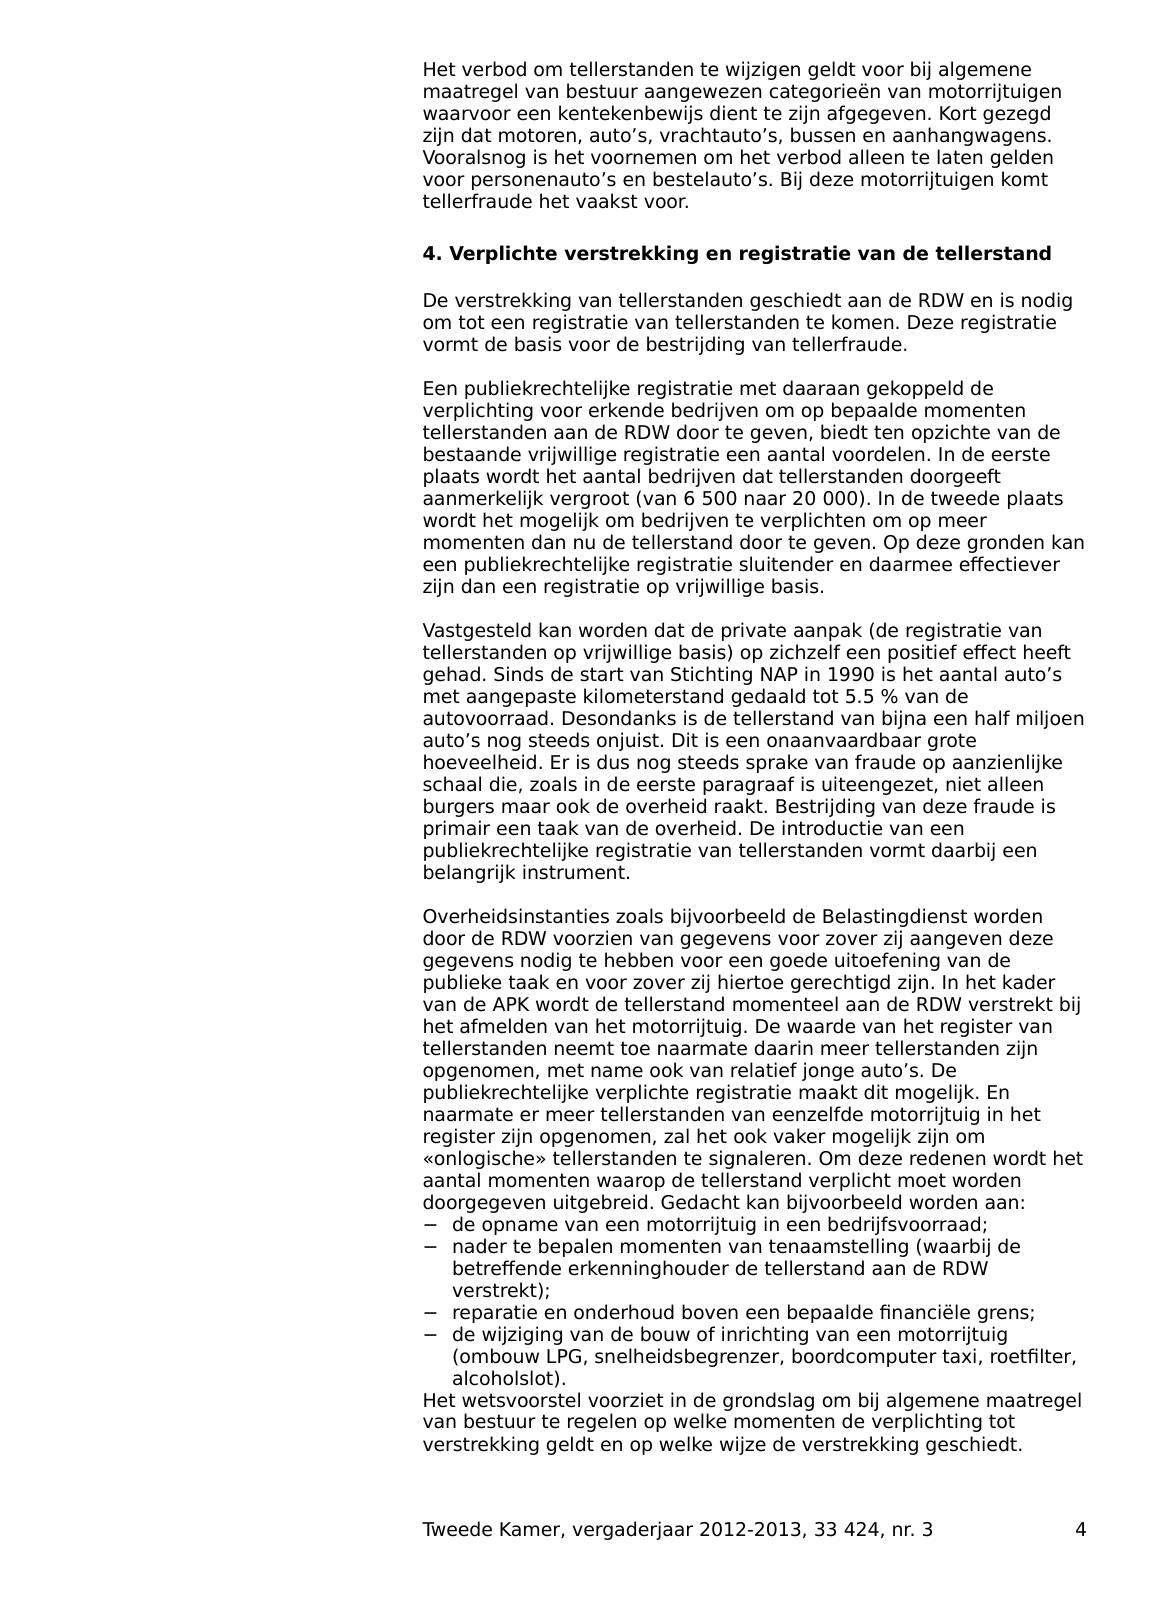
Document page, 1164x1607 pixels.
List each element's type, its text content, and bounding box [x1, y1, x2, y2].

text Een publiekrechtelijke registratie met daaraan gekoppeld de verplichting voor erkende bedrijven om op bepaalde momenten tellerstanden aan de RDW door te geven, biedt ten opzichte van de bestaande vrijwillige registratie een aantal voordelen. In de eerste plaats wordt het aantal bedrijven dat tellerstanden doorgeeft aanmerkelijk vergroot (van 6 500 naar 20 000). In de tweede plaats wordt het mogelijk om bedrijven te verplichten om op meer momenten dan nu de tellerstand door te geven. Op deze gronden kan een publiekrechtelijke registratie sluitender en daarmee effectiever zijn dan een registratie op vrijwillige basis. [422, 378, 1087, 598]
text − de opname van een motorrijtuig in een bedrijfsvoorraad; [422, 1214, 1087, 1236]
text Het verbod om tellerstanden te wijzigen geldt voor bij algemene maatregel van bestuur aangewezen categorieën van motorrijtuigen waarvoor een kentekenbewijs dient te zijn afgegeven. Kort gezegd zijn dat motoren, auto’s, vrachtauto’s, bussen en aanhangwagens. Vooralsnog is het voornemen om het verbod alleen te laten gelden voor personenauto’s en bestelauto’s. Bij deze motorrijtuigen komt tellerfraude het vaakst voor. [422, 59, 1087, 213]
text Het wetsvoorstel voorziet in de grondslag om bij algemene maatregel van bestuur te regelen op welke momenten de verplichting tot verstrekking geldt en op welke wijze de verstrekking geschiedt. [422, 1389, 1087, 1455]
text Vastgesteld kan worden dat de private aanpak (de registratie van tellerstanden op vrijwillige basis) op zichzelf een positief effect heeft gehad. Sinds de start van Stichting NAP in 1990 is het aantal auto’s met aangepaste kilometerstand gedaald tot 5.5 % van de autovoorraad. Desondanks is de tellerstand van bijna een half miljoen auto’s nog steeds onjuist. Dit is een onaanvaardbaar grote hoeveelheid. Er is dus nog steeds sprake van fraude op aanzienlijke schaal die, zoals in de eerste paragraaf is uiteengezet, niet alleen burgers maar ook de overheid raakt. Bestrijding van deze fraude is primair een taak van de overheid. De introductie van een publiekrechtelijke registratie van tellerstanden vormt daarbij een belangrijk instrument. [422, 620, 1087, 884]
text − nader te bepalen momenten van tenaamstelling (waarbij de betreffende erkenninghouder de tellerstand aan de RDW verstrekt); [422, 1236, 1087, 1302]
text − de wijziging van de bouw of inrichting van een motorrijtuig (ombouw LPG, snelheidsbegrenzer, boordcomputer taxi, roetfilter, alcoholslot). [422, 1323, 1087, 1389]
text Overheidsinstanties zoals bijvoorbeeld de Belastingdienst worden door de RDW voorzien van gegevens voor zover zij aangeven deze gegevens nodig te hebben voor een goede uitoefening van de publieke taak en voor zover zij hiertoe gerechtigd zijn. In het kader van de APK wordt de tellerstand momenteel aan de RDW verstrekt bij het afmelden van het motorrijtuig. De waarde van het register van tellerstanden neemt toe naarmate daarin meer tellerstanden zijn opgenomen, met name ook van relatief jonge auto’s. De publiekrechtelijke verplichte registratie maakt dit mogelijk. En naarmate er meer tellerstanden van eenzelfde motorrijtuig in het register zijn opgenomen, zal het ook vaker mogelijk zijn om «onlogische» tellerstanden te signaleren. Om deze redenen wordt het aantal momenten waarop de tellerstand verplicht moet worden doorgegeven uitgebreid. Gedacht kan bijvoorbeeld worden aan: [422, 906, 1087, 1214]
text De verstrekking van tellerstanden geschiedt aan de RDW en is nodig om tot een registratie van tellerstanden te komen. Deze registratie vormt de basis voor de bestrijding van tellerfraude. [422, 290, 1087, 356]
subtitle 4. Verplichte verstrekking en registratie van de tellerstand [422, 243, 1087, 265]
text − reparatie en onderhoud boven een bepaalde financiële grens; [422, 1302, 1087, 1323]
